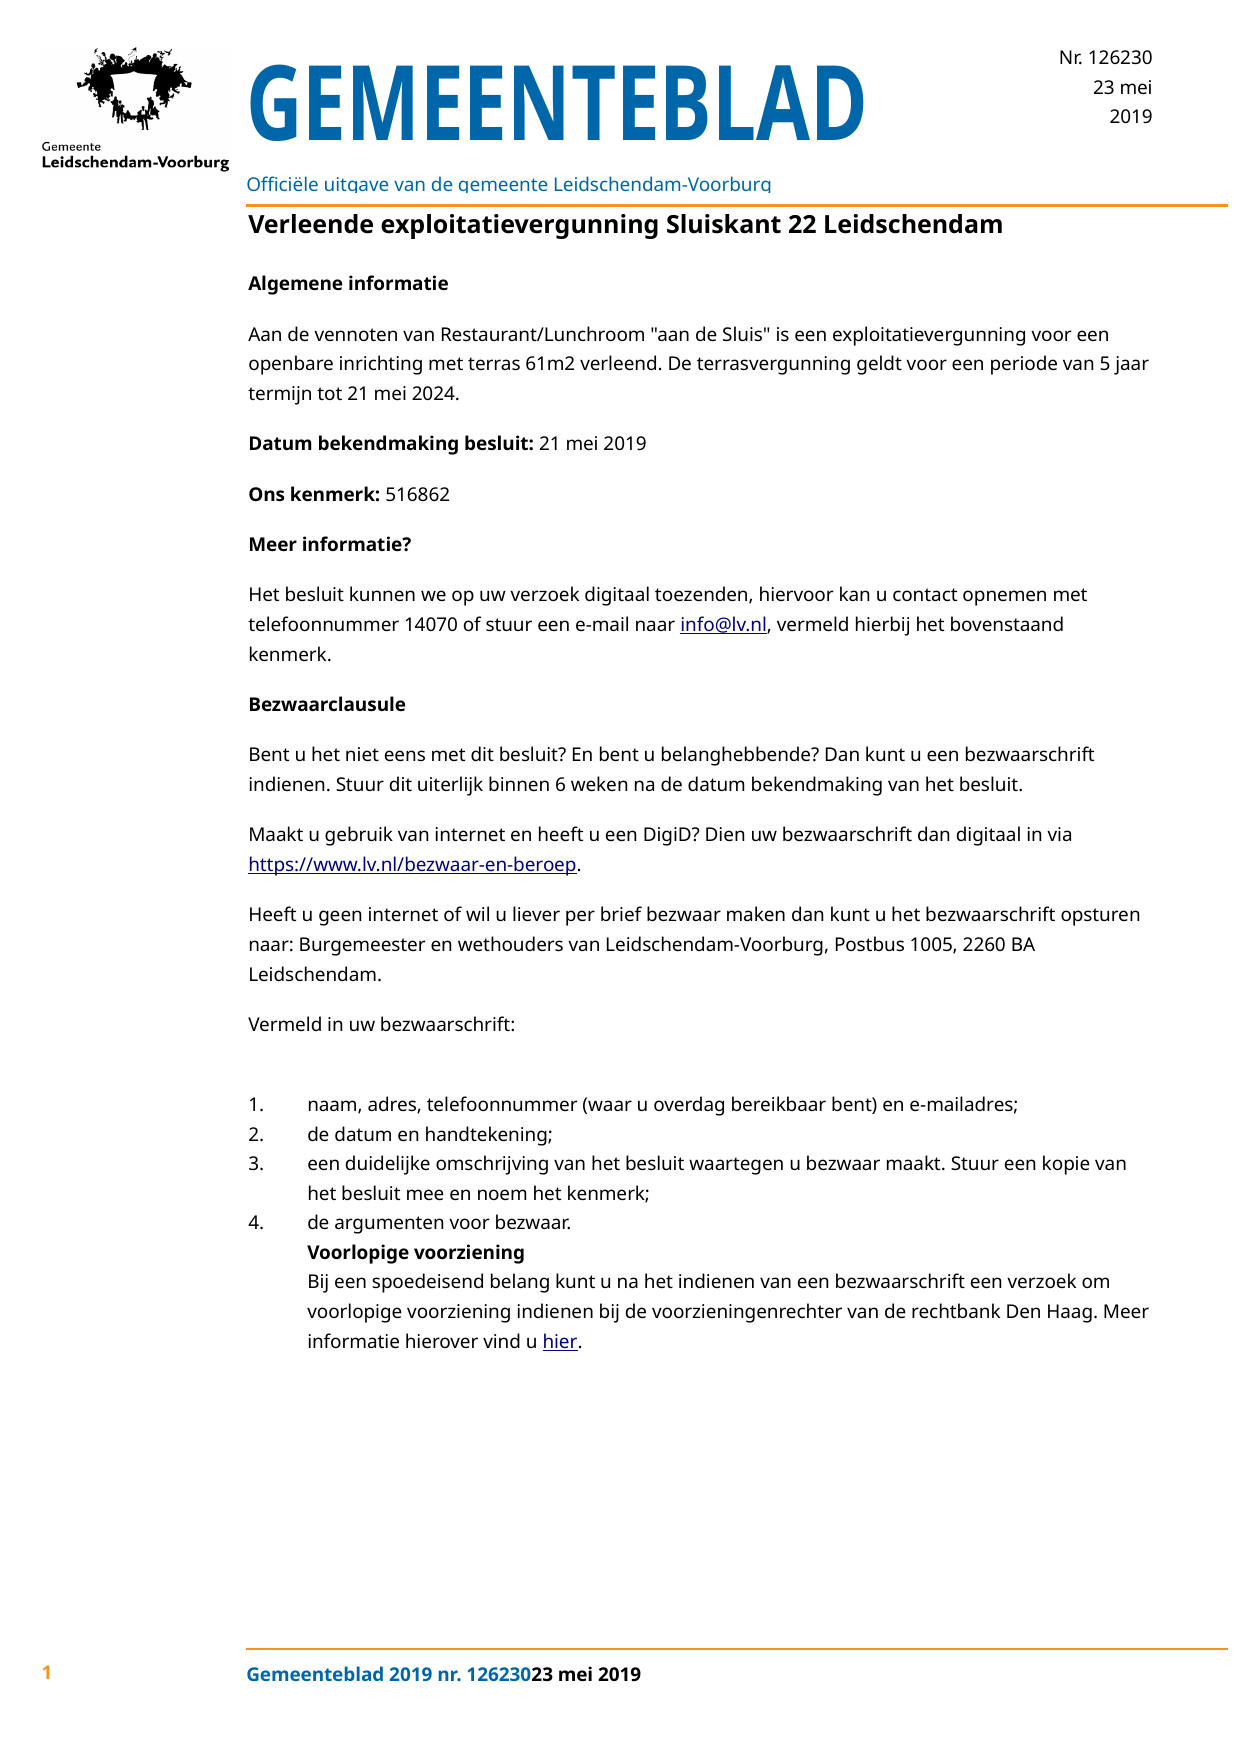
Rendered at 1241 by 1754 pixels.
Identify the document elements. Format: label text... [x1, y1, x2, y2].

text Bent u het niet eens met dit besluit? En bent u belanghebbende? Dan kunt u een bezwaarschrift indienen. Stuur dit uiterlijk binnen 6 weken na de datum bekendmaking van het besluit. [248, 742, 1152, 797]
list Voorlopige voorziening [248, 1239, 1152, 1265]
text Aan de vennoten van Restaurant/Lunchroom "aan de Sluis" is een exploitatievergunning voor een openbare inrichting met terras 61m2 verleend. De terrasvergunning geldt voor een periode van 5 jaar termijn tot 21 mei 2024. [248, 321, 1152, 406]
text Datum bekendmaking besluit: 21 mei 2019 [248, 430, 1152, 456]
text Heeft u geen internet of wil u liever per brief bezwaar maken dan kunt u het bezwaarschrift opsturen naar: Burgemeester en wethouders van Leidschendam-Voorburg, Postbus 1005, 2260 BA Leidschendam. [248, 902, 1152, 986]
text Meer informatie? [248, 531, 1152, 557]
text Vermeld in uw bezwaarschrift: [248, 1011, 1152, 1037]
list de datum en handtekening; [248, 1121, 1152, 1146]
list de argumenten voor bezwaar. [248, 1209, 1152, 1235]
text Maakt u gebruik van internet en heeft u een DigiD? Dien uw bezwaarschrift dan digitaal in via https://www.lv.nl/bezwaar-en-beroep. [248, 822, 1152, 877]
text Verleende exploitatievergunning Sluiskant 22 Leidschendam [248, 207, 1152, 241]
text Bezwaarclausule [248, 691, 1152, 717]
picture [41, 47, 231, 172]
text Ons kenmerk: 516862 [248, 481, 1152, 506]
list naam, adres, telefoonnummer (waar u overdag bereikbaar bent) en e-mailadres; [248, 1091, 1152, 1117]
list een duidelijke omschrijving van het besluit waartegen u bezwaar maakt. Stuur een kopie van het besluit mee en noem het kenmerk; [248, 1150, 1152, 1206]
text Het besluit kunnen we op uw verzoek digitaal toezenden, hiervoor kan u contact opnemen met telefoonnummer 14070 of stuur een e-mail naar info@lv.nl, vermeld hierbij het bovenstaand kenmerk. [248, 582, 1152, 666]
list Bij een spoedeisend belang kunt u na het indienen van een bezwaarschrift een verzoek om voorlopige voorziening indienen bij de voorzieningenrechter van de rechtbank Den Haag. Meer informatie hierover vind u hier. [248, 1269, 1152, 1353]
text Algemene informatie [248, 270, 1152, 296]
